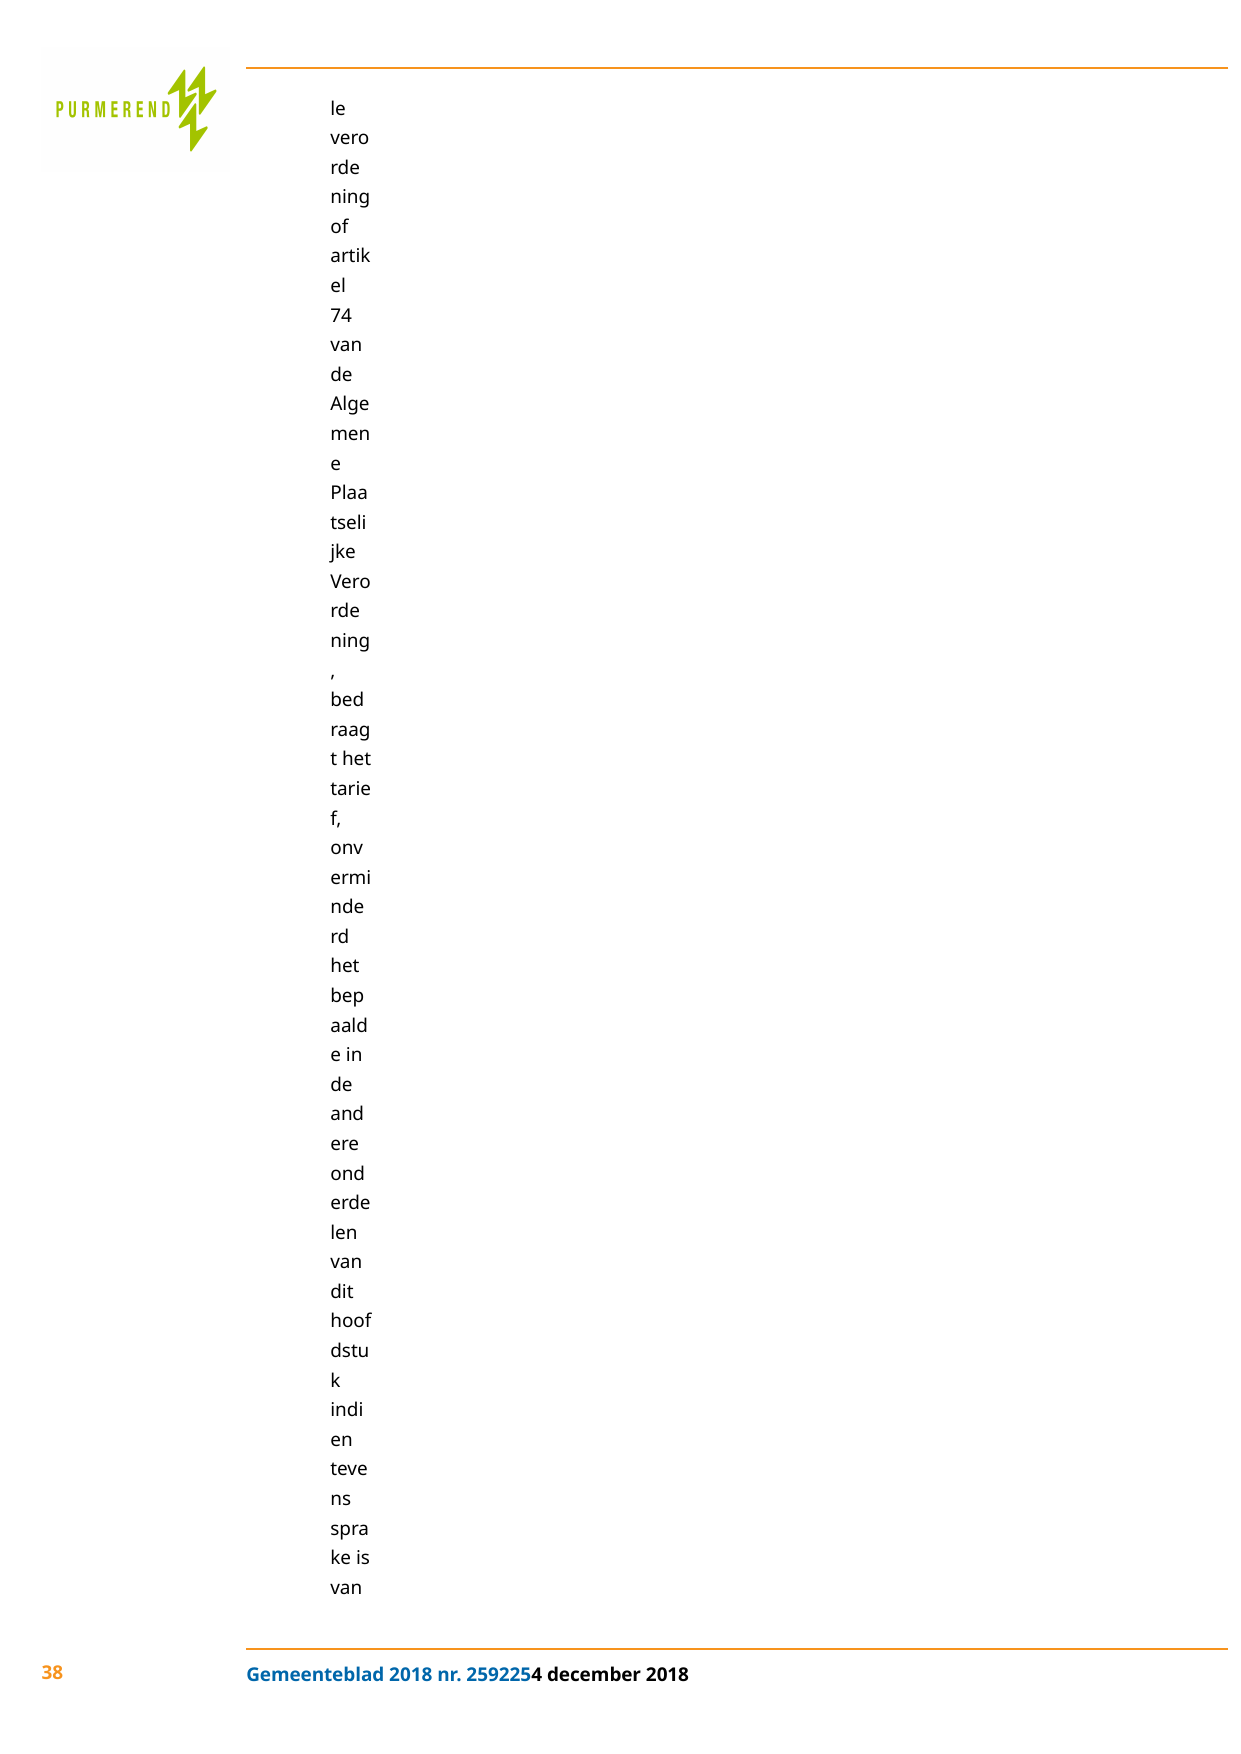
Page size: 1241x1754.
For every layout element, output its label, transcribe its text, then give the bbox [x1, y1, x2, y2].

table_cell [248, 95, 289, 1600]
table_cell le verordening of artikel 74 van de Algemene Plaatselijke Verordening, bedraagt het tarief, onverminderd het bepaalde in de andere onderdelen van dit hoofdstuk indien tevens sprake is van [330, 95, 371, 1600]
picture [41, 47, 231, 172]
table_cell [371, 95, 412, 1600]
table_cell [289, 95, 330, 1600]
